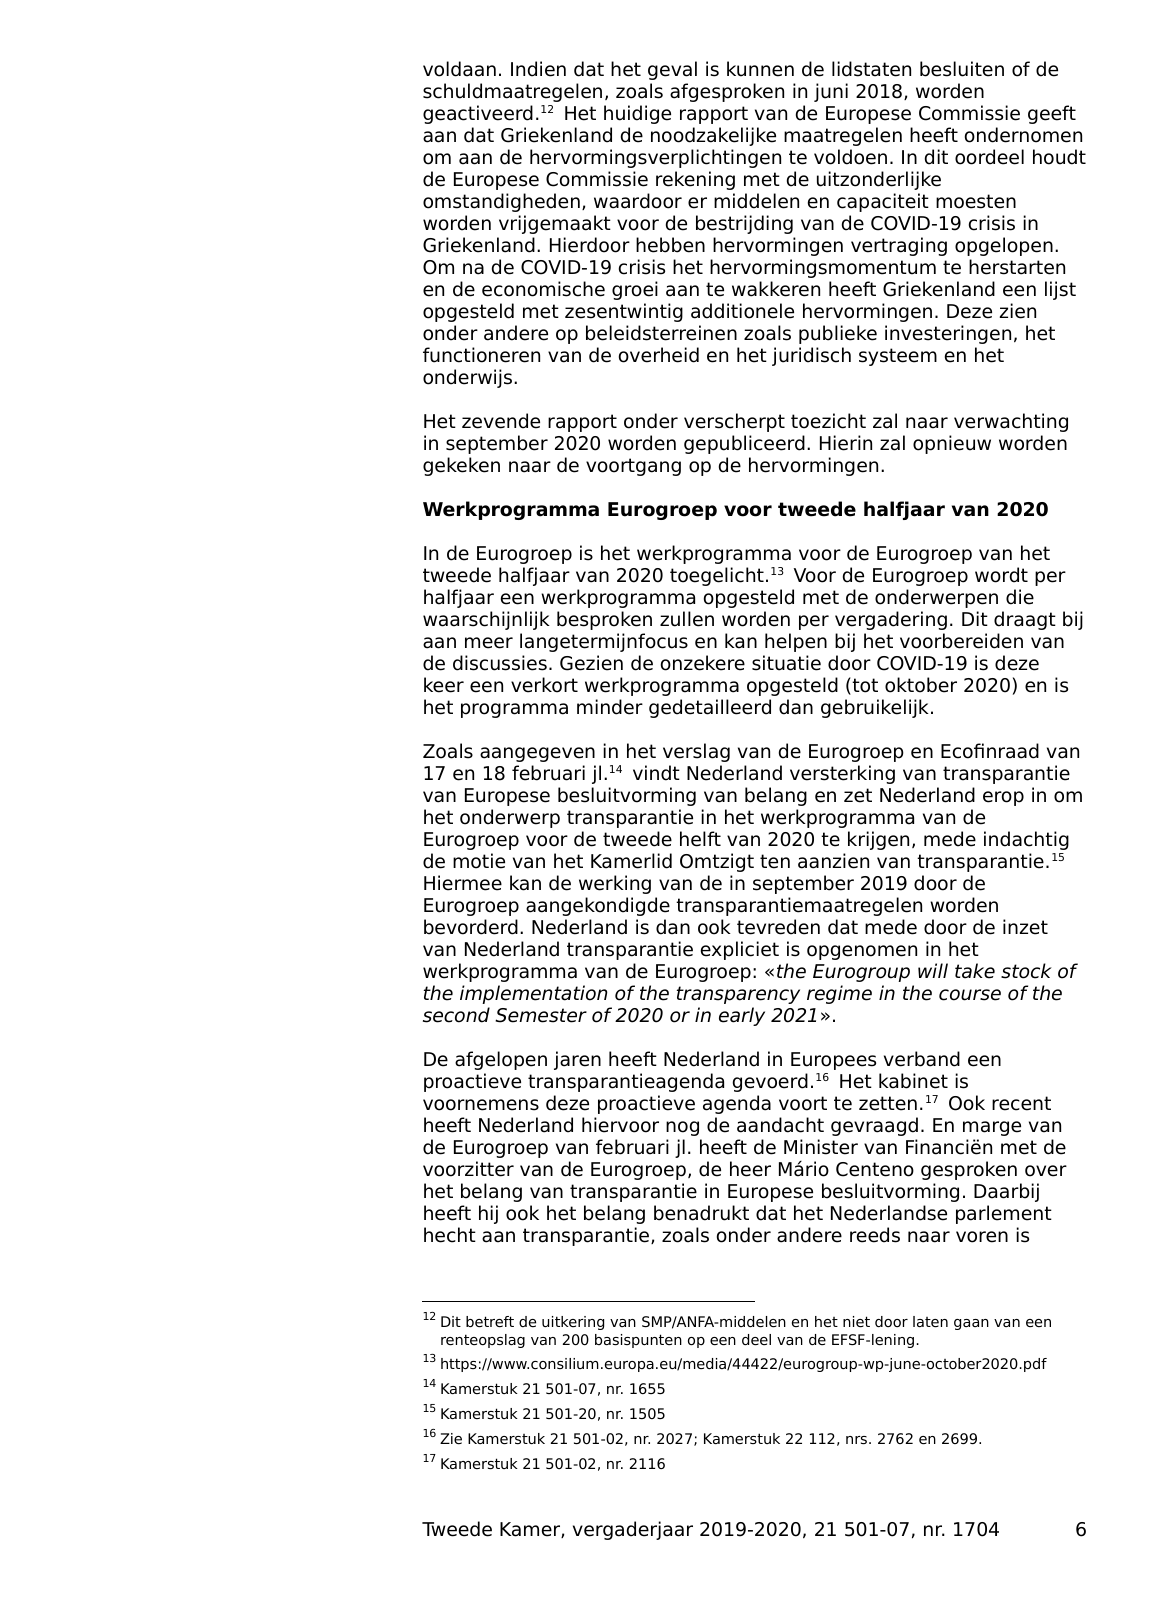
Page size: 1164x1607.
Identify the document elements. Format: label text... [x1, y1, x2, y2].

text Kamerstuk 21 501-02, nr. 2116 [422, 1452, 1087, 1474]
text Zie Kamerstuk 21 501-02, nr. 2027; Kamerstuk 22 112, nrs. 2762 en 2699. [422, 1427, 1087, 1449]
text voldaan. Indien dat het geval is kunnen de lidstaten besluiten of de schuldmaatregelen, zoals afgesproken in juni 2018, worden geactiveerd. Het huidige rapport van de Europese Commissie geeft aan dat Griekenland de noodzakelijke maatregelen heeft ondernomen om aan de hervormingsverplichtingen te voldoen. In dit oordeel houdt de Europese Commissie rekening met de uitzonderlijke omstandigheden, waardoor er middelen en capaciteit moesten worden vrijgemaakt voor de bestrijding van de COVID-19 crisis in Griekenland. Hierdoor hebben hervormingen vertraging opgelopen. Om na de COVID-19 crisis het hervormingsmomentum te herstarten en de economische groei aan te wakkeren heeft Griekenland een lijst opgesteld met zesentwintig additionele hervormingen. Deze zien onder andere op beleidsterreinen zoals publieke investeringen, het functioneren van de overheid en het juridisch systeem en het onderwijs. [422, 59, 1087, 389]
text Kamerstuk 21 501-07, nr. 1655 [422, 1377, 1087, 1399]
text Zoals aangegeven in het verslag van de Eurogroep en Ecofinraad van 17 en 18 februari jl. vindt Nederland versterking van transparantie van Europese besluitvorming van belang en zet Nederland erop in om het onderwerp transparantie in het werkprogramma van de Eurogroep voor de tweede helft van 2020 te krijgen, mede indachtig de motie van het Kamerlid Omtzigt ten aanzien van transparantie. Hiermee kan de werking van de in september 2019 door de Eurogroep aangekondigde transparantiemaatregelen worden bevorderd. Nederland is dan ook tevreden dat mede door de inzet van Nederland transparantie expliciet is opgenomen in het werkprogramma van de Eurogroep: «the Eurogroup will take stock of the implementation of the transparency regime in the course of the second Semester of 2020 or in early 2021». [422, 741, 1087, 1027]
text In de Eurogroep is het werkprogramma voor de Eurogroep van het tweede halfjaar van 2020 toegelicht. Voor de Eurogroep wordt per halfjaar een werkprogramma opgesteld met de onderwerpen die waarschijnlijk besproken zullen worden per vergadering. Dit draagt bij aan meer langetermijnfocus en kan helpen bij het voorbereiden van de discussies. Gezien de onzekere situatie door COVID-19 is deze keer een verkort werkprogramma opgesteld (tot oktober 2020) en is het programma minder gedetailleerd dan gebruikelijk. [422, 543, 1087, 719]
text De afgelopen jaren heeft Nederland in Europees verband een proactieve transparantieagenda gevoerd. Het kabinet is voornemens deze proactieve agenda voort te zetten. Ook recent heeft Nederland hiervoor nog de aandacht gevraagd. En marge van de Eurogroep van februari jl. heeft de Minister van Financiën met de voorzitter van de Eurogroep, de heer Mário Centeno gesproken over het belang van transparantie in Europese besluitvorming. Daarbij heeft hij ook het belang benadrukt dat het Nederlandse parlement hecht aan transparantie, zoals onder andere reeds naar voren is [422, 1049, 1087, 1247]
text Het zevende rapport onder verscherpt toezicht zal naar verwachting in september 2020 worden gepubliceerd. Hierin zal opnieuw worden gekeken naar de voortgang op de hervormingen. [422, 411, 1087, 477]
text Dit betreft de uitkering van SMP/ANFA-middelen en het niet door laten gaan van een renteopslag van 200 basispunten op een deel van de EFSF-lening. [422, 1310, 1087, 1349]
text Kamerstuk 21 501-20, nr. 1505 [422, 1402, 1087, 1424]
subtitle Werkprogramma Eurogroep voor tweede halfjaar van 2020 [422, 499, 1087, 521]
text https://www.consilium.europa.eu/media/44422/eurogroup-wp-june-october2020.pdf [422, 1352, 1087, 1374]
